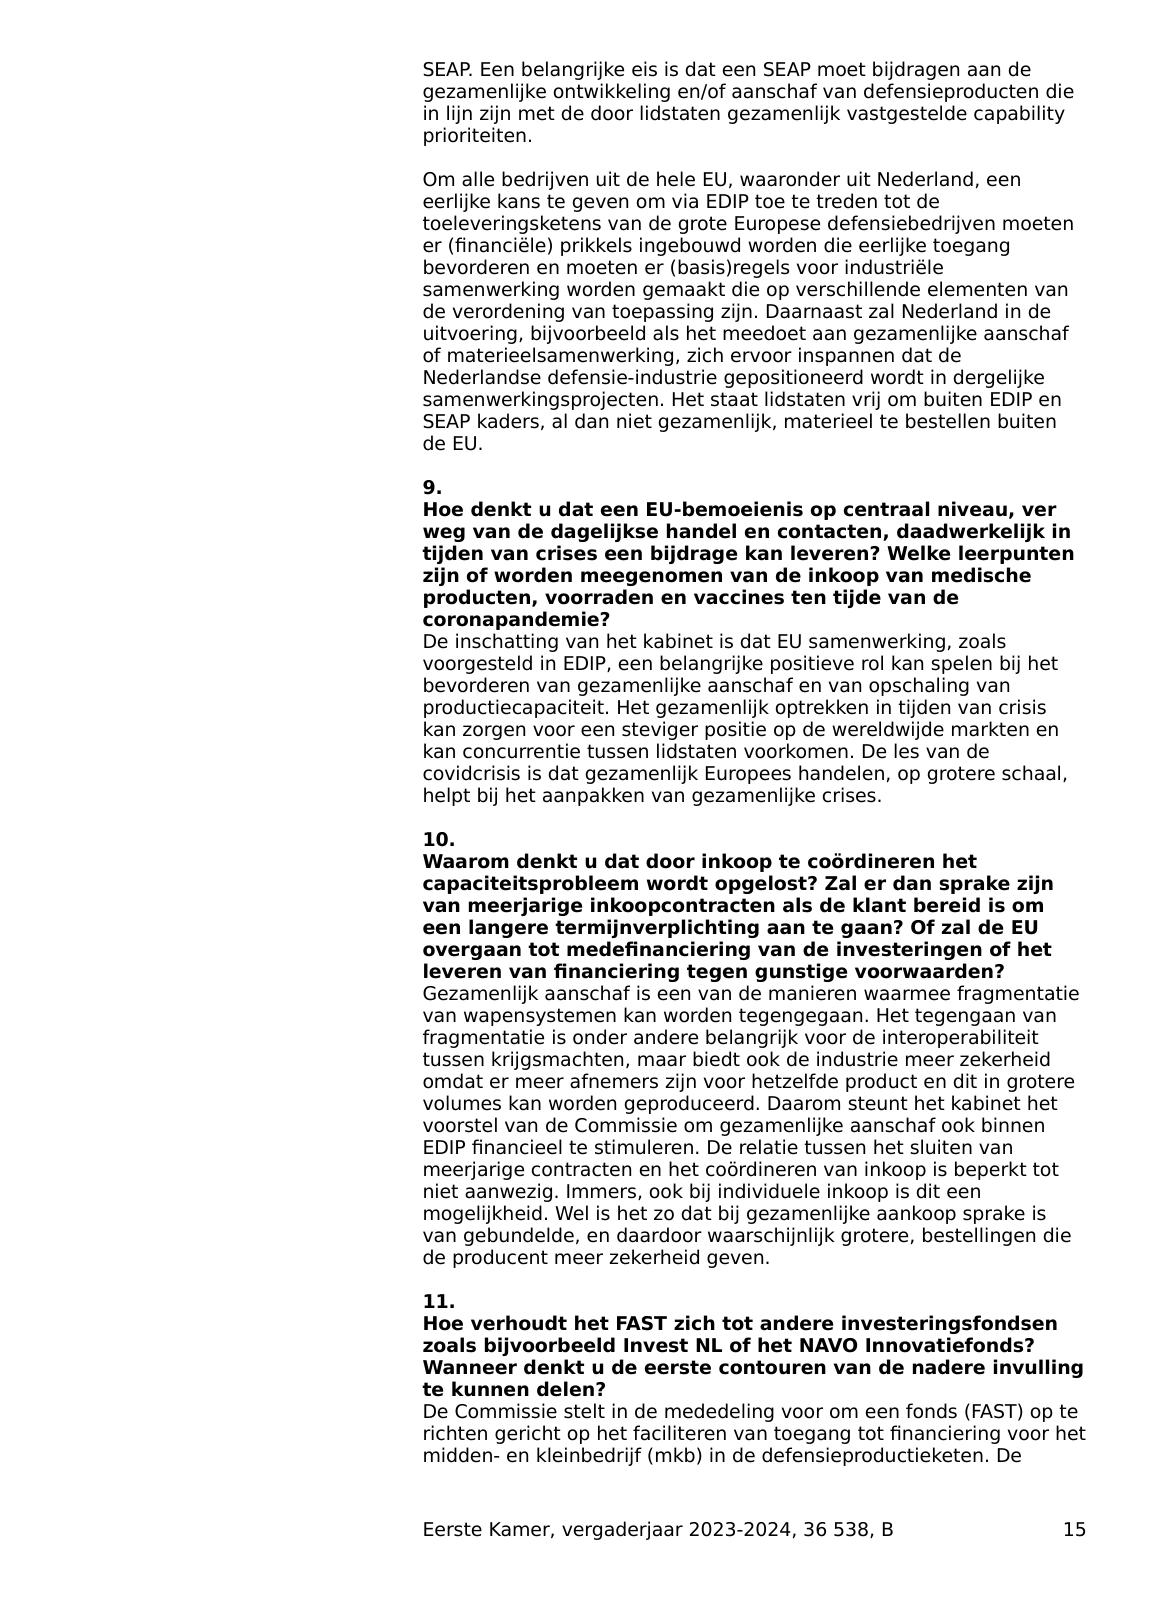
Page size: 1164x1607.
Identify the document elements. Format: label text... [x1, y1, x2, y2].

text Hoe verhoudt het FAST zich tot andere investeringsfondsen zoals bijvoorbeeld Invest NL of het NAVO Innovatiefonds? Wanneer denkt u de eerste contouren van de nadere invulling te kunnen delen? [422, 1313, 1087, 1401]
text SEAP. Een belangrijke eis is dat een SEAP moet bijdragen aan de gezamenlijke ontwikkeling en/of aanschaf van defensieproducten die in lijn zijn met de door lidstaten gezamenlijk vastgestelde capability prioriteiten. [422, 59, 1087, 147]
text Hoe denkt u dat een EU-bemoeienis op centraal niveau, ver weg van de dagelijkse handel en contacten, daadwerkelijk in tijden van crises een bijdrage kan leveren? Welke leerpunten zijn of worden meegenomen van de inkoop van medische producten, voorraden en vaccines ten tijde van de coronapandemie? [422, 499, 1087, 631]
text 10. [422, 829, 1087, 851]
text De inschatting van het kabinet is dat EU samenwerking, zoals voorgesteld in EDIP, een belangrijke positieve rol kan spelen bij het bevorderen van gezamenlijke aanschaf en van opschaling van productiecapaciteit. Het gezamenlijk optrekken in tijden van crisis kan zorgen voor een steviger positie op de wereldwijde markten en kan concurrentie tussen lidstaten voorkomen. De les van de covidcrisis is dat gezamenlijk Europees handelen, op grotere schaal, helpt bij het aanpakken van gezamenlijke crises. [422, 631, 1087, 807]
text Om alle bedrijven uit de hele EU, waaronder uit Nederland, een eerlijke kans te geven om via EDIP toe te treden tot de toeleveringsketens van de grote Europese defensiebedrijven moeten er (financiële) prikkels ingebouwd worden die eerlijke toegang bevorderen en moeten er (basis)regels voor industriële samenwerking worden gemaakt die op verschillende elementen van de verordening van toepassing zijn. Daarnaast zal Nederland in de uitvoering, bijvoorbeeld als het meedoet aan gezamenlijke aanschaf of materieelsamenwerking, zich ervoor inspannen dat de Nederlandse defensie-industrie gepositioneerd wordt in dergelijke samenwerkingsprojecten. Het staat lidstaten vrij om buiten EDIP en SEAP kaders, al dan niet gezamenlijk, materieel te bestellen buiten de EU. [422, 169, 1087, 455]
text Waarom denkt u dat door inkoop te coördineren het capaciteitsprobleem wordt opgelost? Zal er dan sprake zijn van meerjarige inkoopcontracten als de klant bereid is om een langere termijnverplichting aan te gaan? Of zal de EU overgaan tot medefinanciering van de investeringen of het leveren van financiering tegen gunstige voorwaarden? [422, 851, 1087, 983]
text Gezamenlijk aanschaf is een van de manieren waarmee fragmentatie van wapensystemen kan worden tegengegaan. Het tegengaan van fragmentatie is onder andere belangrijk voor de interoperabiliteit tussen krijgsmachten, maar biedt ook de industrie meer zekerheid omdat er meer afnemers zijn voor hetzelfde product en dit in grotere volumes kan worden geproduceerd. Daarom steunt het kabinet het voorstel van de Commissie om gezamenlijke aanschaf ook binnen EDIP financieel te stimuleren. De relatie tussen het sluiten van meerjarige contracten en het coördineren van inkoop is beperkt tot niet aanwezig. Immers, ook bij individuele inkoop is dit een mogelijkheid. Wel is het zo dat bij gezamenlijke aankoop sprake is van gebundelde, en daardoor waarschijnlijk grotere, bestellingen die de producent meer zekerheid geven. [422, 983, 1087, 1268]
text 9. [422, 477, 1087, 499]
text 11. [422, 1291, 1087, 1313]
text De Commissie stelt in de mededeling voor om een fonds (FAST) op te richten gericht op het faciliteren van toegang tot financiering voor het midden- en kleinbedrijf (mkb) in de defensieproductieketen. De [422, 1401, 1087, 1467]
